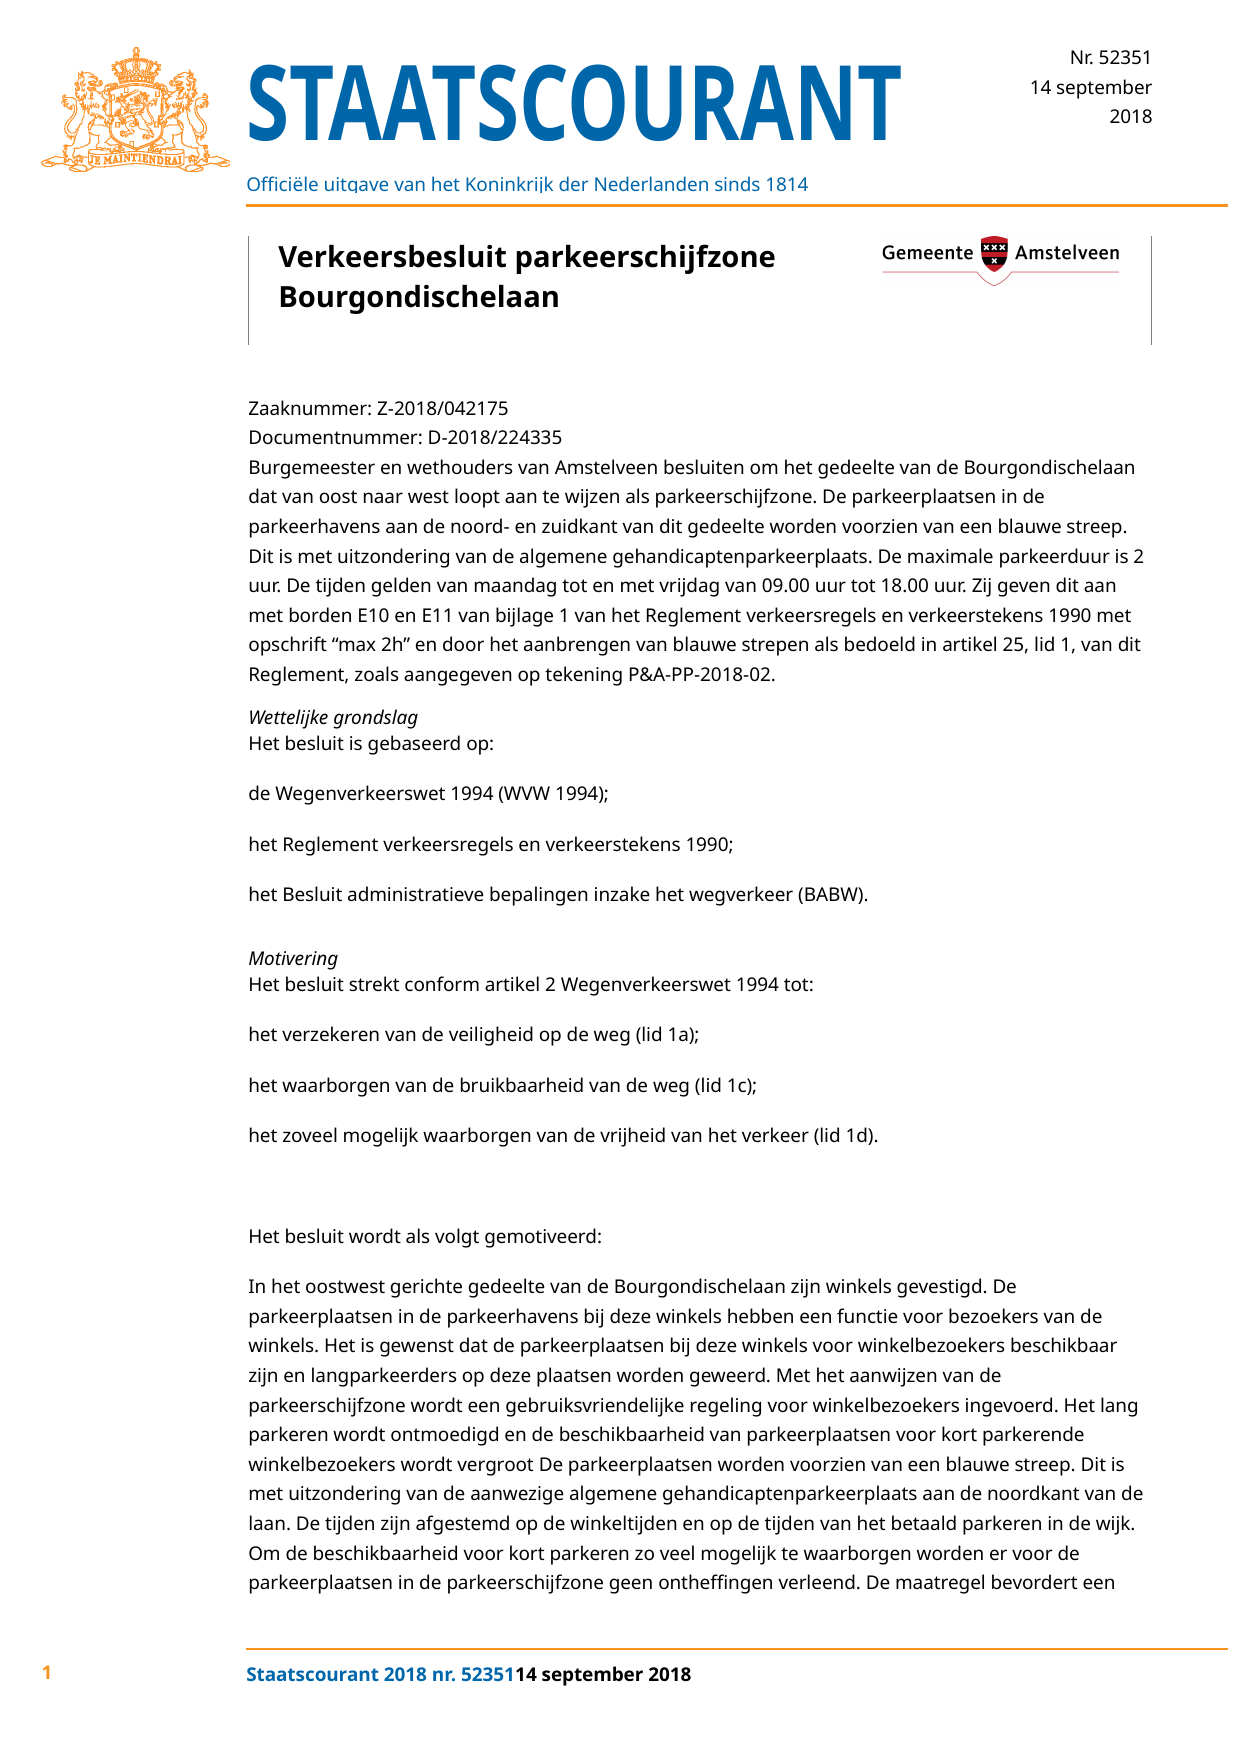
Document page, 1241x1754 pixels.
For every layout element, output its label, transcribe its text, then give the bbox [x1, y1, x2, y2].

text Documentnummer: D-2018/224335 [248, 424, 1152, 450]
text Het besluit is gebaseerd op: [248, 730, 1152, 756]
text het Reglement verkeersregels en verkeerstekens 1990; [248, 831, 1152, 857]
picture [41, 47, 231, 172]
text het zoveel mogelijk waarborgen van de vrijheid van het verkeer (lid 1d). [248, 1122, 1152, 1148]
text Zaaknummer: Z-2018/042175 [248, 395, 1152, 421]
text het verzekeren van de veiligheid op de weg (lid 1a); [248, 1021, 1152, 1047]
table_header [850, 236, 1151, 345]
text In het oostwest gerichte gedeelte van de Bourgondischelaan zijn winkels gevestigd. De parkeerplaatsen in de parkeerhavens bij deze winkels hebben een functie voor bezoekers van de winkels. Het is gewenst dat de parkeerplaatsen bij deze winkels voor winkelbezoekers beschikbaar zijn en langparkeerders op deze plaatsen worden geweerd. Met het aanwijzen van de parkeerschijfzone wordt een gebruiksvriendelijke regeling voor winkelbezoekers ingevoerd. Het lang parkeren wordt ontmoedigd en de beschikbaarheid van parkeerplaatsen voor kort parkerende winkelbezoekers wordt vergroot De parkeerplaatsen worden voorzien van een blauwe streep. Dit is met uitzondering van de aanwezige algemene gehandicaptenparkeerplaats aan de noordkant van de laan. De tijden zijn afgestemd op de winkeltijden en op de tijden van het betaald parkeren in de wijk. Om de beschikbaarheid voor kort parkeren zo veel mogelijk te waarborgen worden er voor de parkeerplaatsen in de parkeerschijfzone geen ontheffingen verleend. De maatregel bevordert een [248, 1273, 1152, 1595]
text Wettelijke grondslag [248, 704, 1152, 730]
text Burgemeester en wethouders van Amstelveen besluiten om het gedeelte van de Bourgondischelaan dat van oost naar west loopt aan te wijzen als parkeerschijfzone. De parkeerplaatsen in de parkeerhavens aan de noord- en zuidkant van dit gedeelte worden voorzien van een blauwe streep. Dit is met uitzondering van de algemene gehandicaptenparkeerplaats. De maximale parkeerduur is 2 uur. De tijden gelden van maandag tot en met vrijdag van 09.00 uur tot 18.00 uur. Zij geven dit aan met borden E10 en E11 van bijlage 1 van het Reglement verkeersregels en verkeerstekens 1990 met opschrift “max 2h” en door het aanbrengen van blauwe strepen als bedoeld in artikel 25, lid 1, van dit Reglement, zoals aangegeven op tekening P&A-PP-2018-02. [248, 454, 1152, 687]
text Motivering [248, 945, 1152, 971]
text de Wegenverkeerswet 1994 (WVW 1994); [248, 781, 1152, 806]
table_header Verkeersbesluit parkeerschijfzone Bourgondischelaan [249, 236, 850, 345]
text Het besluit strekt conform artikel 2 Wegenverkeerswet 1994 tot: [248, 971, 1152, 997]
text het Besluit administratieve bepalingen inzake het wegverkeer (BABW). [248, 881, 1152, 907]
picture [882, 236, 1119, 286]
text Het besluit wordt als volgt gemotiveerd: [248, 1223, 1152, 1249]
text het waarborgen van de bruikbaarheid van de weg (lid 1c); [248, 1072, 1152, 1098]
